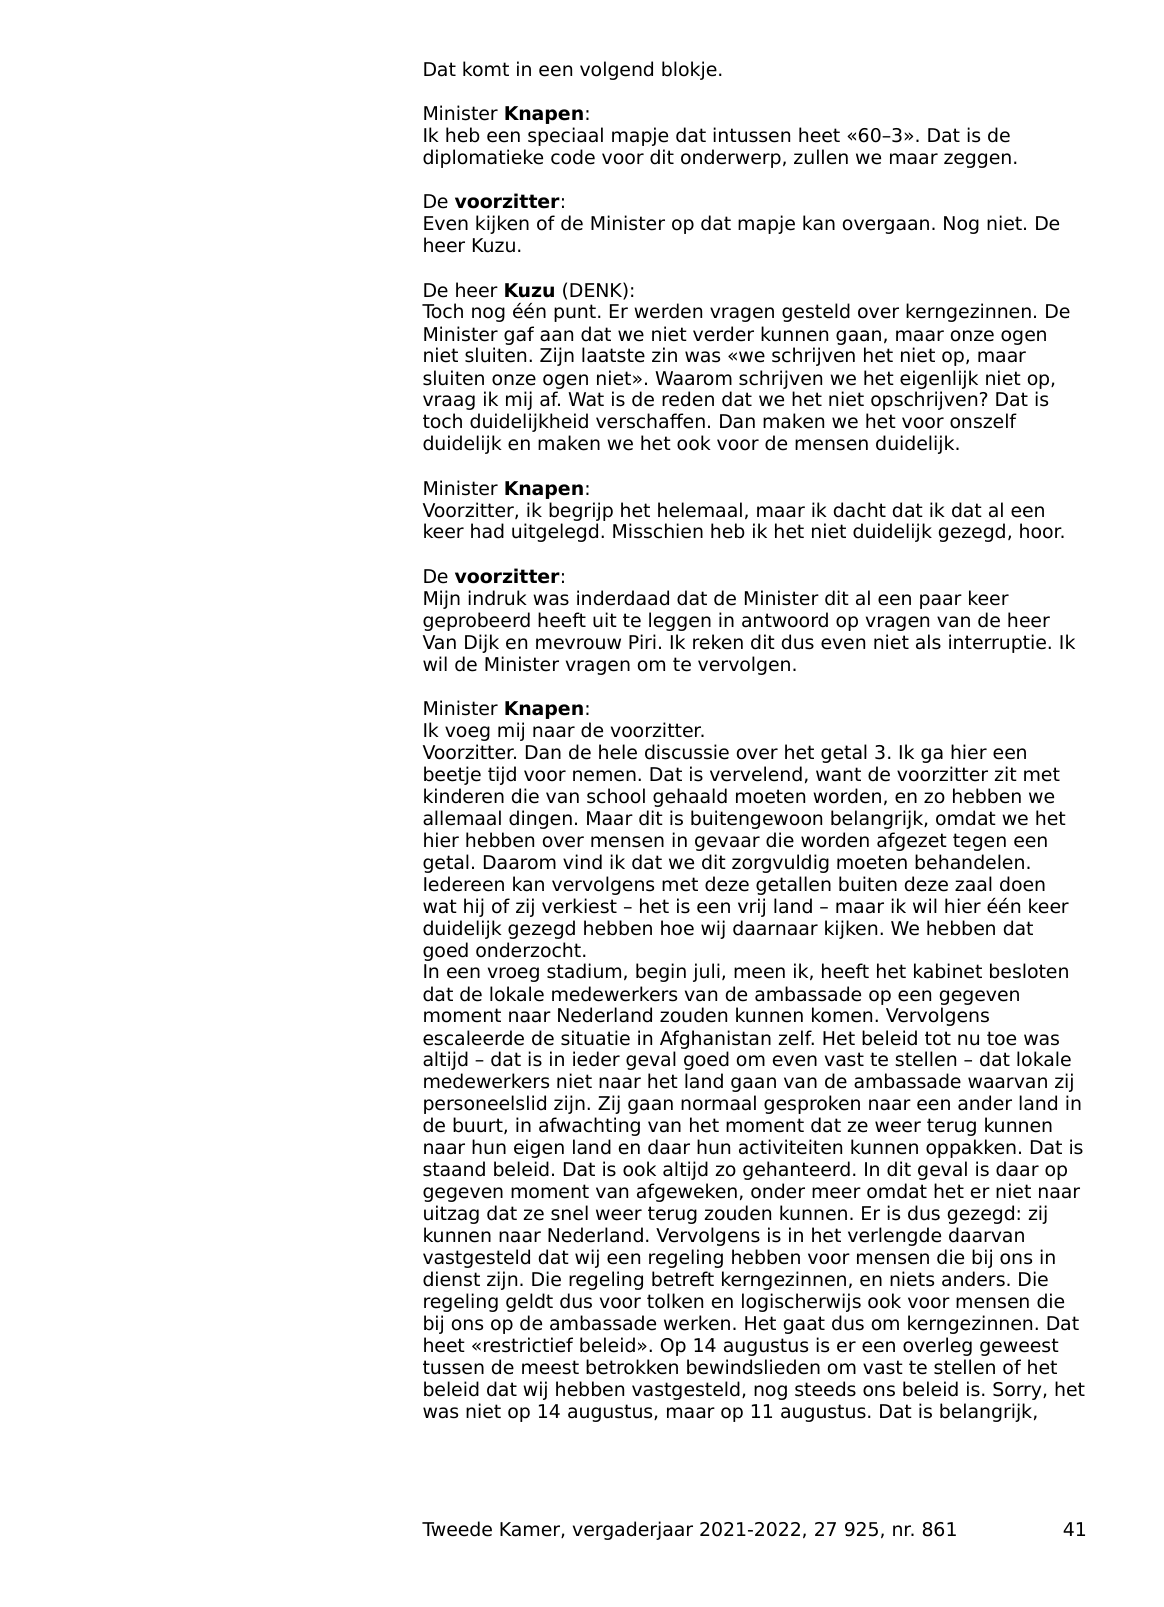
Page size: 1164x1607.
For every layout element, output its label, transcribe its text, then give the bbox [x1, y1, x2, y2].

text Minister Knapen: [422, 103, 1087, 125]
text Voorzitter, ik begrijp het helemaal, maar ik dacht dat ik dat al een keer had uitgelegd. Misschien heb ik het niet duidelijk gezegd, hoor. [422, 499, 1087, 543]
text Dat komt in een volgend blokje. [422, 59, 1087, 81]
text Minister Knapen: [422, 477, 1087, 499]
text De voorzitter: [422, 566, 1087, 588]
text Toch nog één punt. Er werden vragen gesteld over kerngezinnen. De Minister gaf aan dat we niet verder kunnen gaan, maar onze ogen niet sluiten. Zijn laatste zin was «we schrijven het niet op, maar sluiten onze ogen niet». Waarom schrijven we het eigenlijk niet op, vraag ik mij af. Wat is de reden dat we het niet opschrijven? Dat is toch duidelijkheid verschaffen. Dan maken we het voor onszelf duidelijk en maken we het ook voor de mensen duidelijk. [422, 301, 1087, 455]
text Mijn indruk was inderdaad dat de Minister dit al een paar keer geprobeerd heeft uit te leggen in antwoord op vragen van de heer Van Dijk en mevrouw Piri. Ik reken dit dus even niet als interruptie. Ik wil de Minister vragen om te vervolgen. [422, 588, 1087, 676]
text De voorzitter: [422, 191, 1087, 213]
text Even kijken of de Minister op dat mapje kan overgaan. Nog niet. De heer Kuzu. [422, 213, 1087, 257]
text In een vroeg stadium, begin juli, meen ik, heeft het kabinet besloten dat de lokale medewerkers van de ambassade op een gegeven moment naar Nederland zouden kunnen komen. Vervolgens escaleerde de situatie in Afghanistan zelf. Het beleid tot nu toe was altijd – dat is in ieder geval goed om even vast te stellen – dat lokale medewerkers niet naar het land gaan van de ambassade waarvan zij personeelslid zijn. Zij gaan normaal gesproken naar een ander land in de buurt, in afwachting van het moment dat ze weer terug kunnen naar hun eigen land en daar hun activiteiten kunnen oppakken. Dat is staand beleid. Dat is ook altijd zo gehanteerd. In dit geval is daar op gegeven moment van afgeweken, onder meer omdat het er niet naar uitzag dat ze snel weer terug zouden kunnen. Er is dus gezegd: zij kunnen naar Nederland. Vervolgens is in het verlengde daarvan vastgesteld dat wij een regeling hebben voor mensen die bij ons in dienst zijn. Die regeling betreft kerngezinnen, en niets anders. Die regeling geldt dus voor tolken en logischerwijs ook voor mensen die bij ons op de ambassade werken. Het gaat dus om kerngezinnen. Dat heet «restrictief beleid». Op 14 augustus is er een overleg geweest tussen de meest betrokken bewindslieden om vast te stellen of het beleid dat wij hebben vastgesteld, nog steeds ons beleid is. Sorry, het was niet op 14 augustus, maar op 11 augustus. Dat is belangrijk, [422, 961, 1087, 1423]
text De heer Kuzu (DENK): [422, 279, 1087, 301]
text Minister Knapen: [422, 698, 1087, 720]
text Voorzitter. Dan de hele discussie over het getal 3. Ik ga hier een beetje tijd voor nemen. Dat is vervelend, want de voorzitter zit met kinderen die van school gehaald moeten worden, en zo hebben we allemaal dingen. Maar dit is buitengewoon belangrijk, omdat we het hier hebben over mensen in gevaar die worden afgezet tegen een getal. Daarom vind ik dat we dit zorgvuldig moeten behandelen. Iedereen kan vervolgens met deze getallen buiten deze zaal doen wat hij of zij verkiest – het is een vrij land – maar ik wil hier één keer duidelijk gezegd hebben hoe wij daarnaar kijken. We hebben dat goed onderzocht. [422, 742, 1087, 961]
text Ik heb een speciaal mapje dat intussen heet «60–3». Dat is de diplomatieke code voor dit onderwerp, zullen we maar zeggen. [422, 125, 1087, 169]
text Ik voeg mij naar de voorzitter. [422, 720, 1087, 742]
